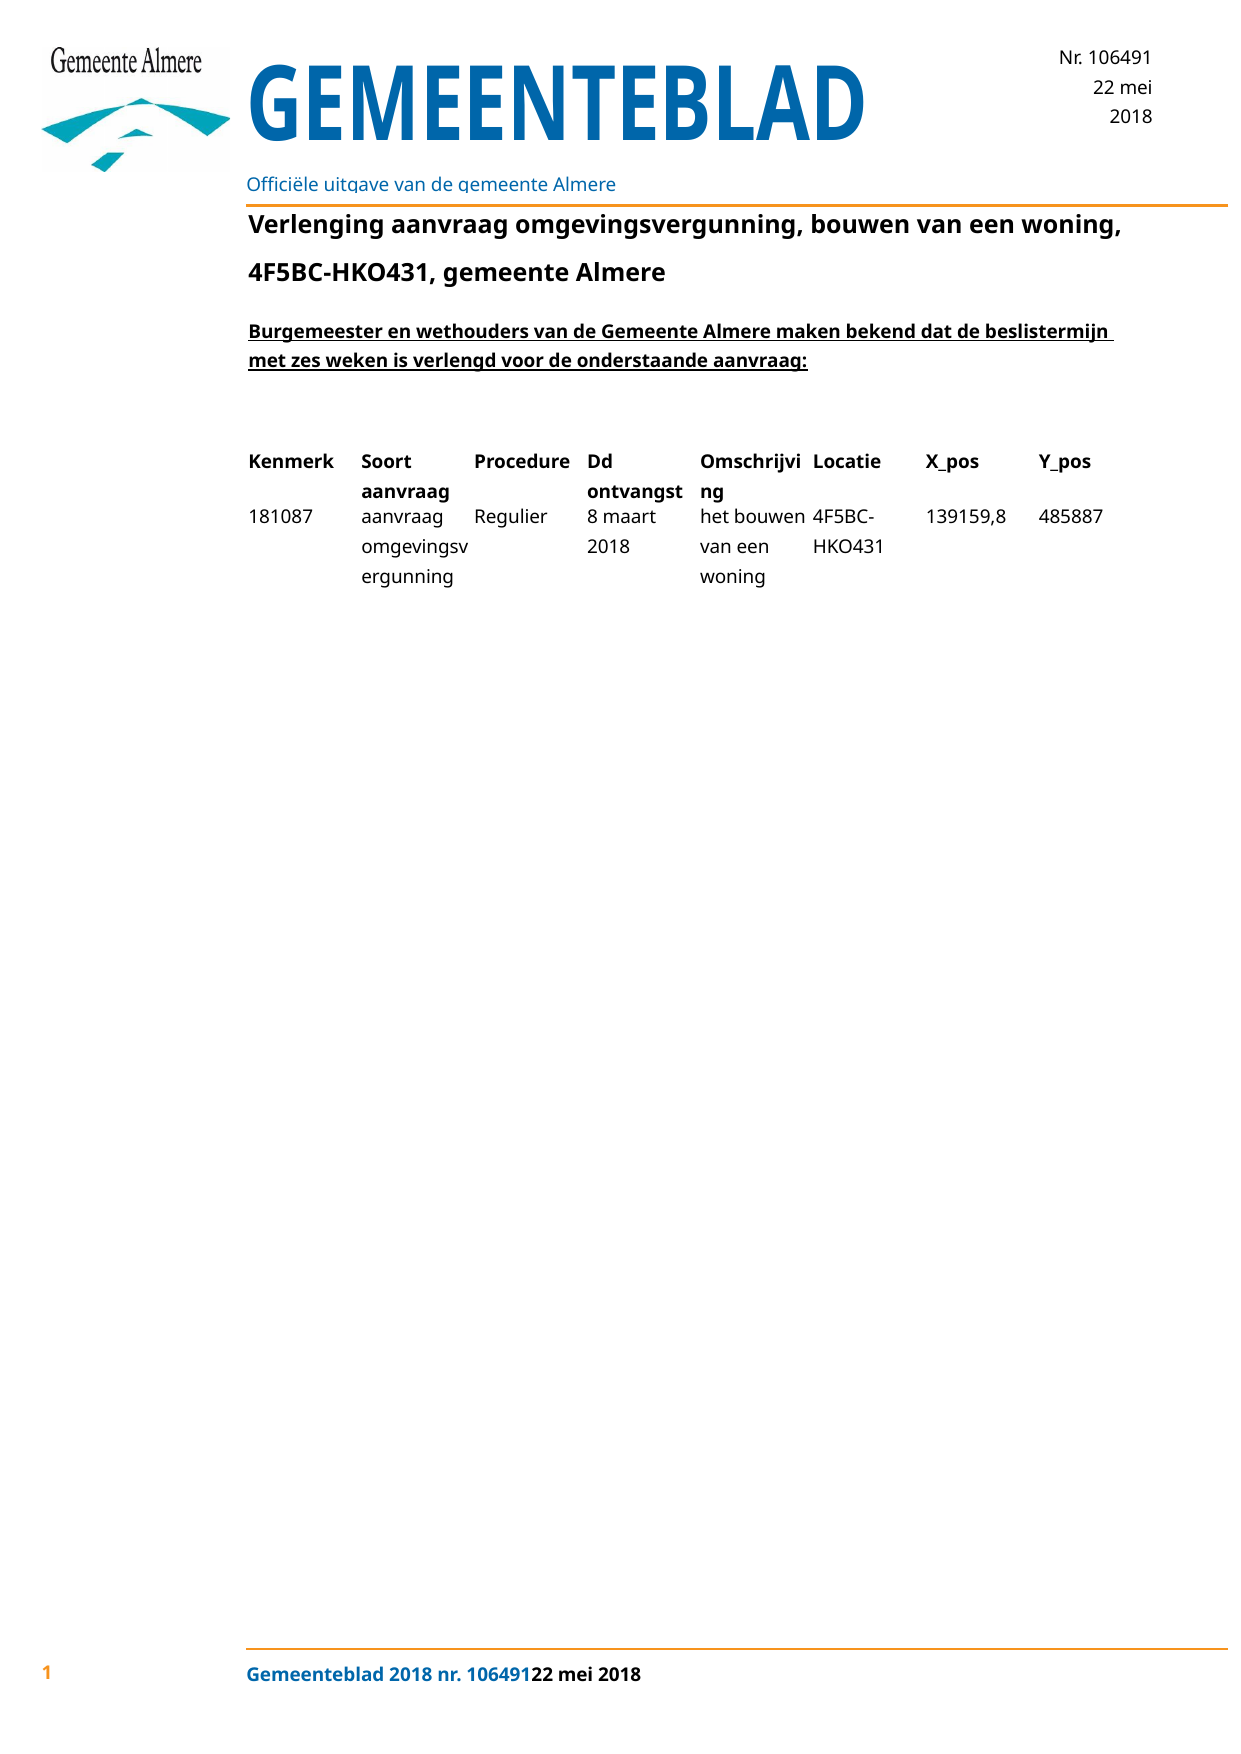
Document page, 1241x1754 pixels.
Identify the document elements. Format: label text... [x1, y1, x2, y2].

table_header Soort aanvraag [361, 449, 474, 504]
table_header Omschrijving [700, 449, 813, 504]
text Verlenging aanvraag omgevingsvergunning, bouwen van een woning, 4F5BC-HKO431, gemeente Almere [248, 207, 1152, 288]
table_cell 139159,8 [926, 504, 1038, 589]
table_cell Regulier [474, 504, 587, 589]
table_header Dd ontvangst [587, 449, 700, 504]
table_cell het bouwen van een woning [700, 504, 813, 589]
table_cell 4F5BC-HKO431 [813, 504, 926, 589]
table_header X_pos [926, 449, 1038, 504]
table_cell 181087 [248, 504, 361, 589]
picture [41, 47, 231, 172]
table_cell aanvraag omgevingsvergunning [361, 504, 474, 589]
text Burgemeester en wethouders van de Gemeente Almere maken bekend dat de beslistermijn met zes weken is verlengd voor de onderstaande aanvraag: [248, 318, 1152, 373]
table_header Locatie [813, 449, 926, 504]
table_header Kenmerk [248, 449, 361, 504]
table_header Y_pos [1039, 449, 1152, 504]
table_cell 485887 [1039, 504, 1152, 589]
table_header Procedure [474, 449, 587, 504]
table_cell 8 maart 2018 [587, 504, 700, 589]
